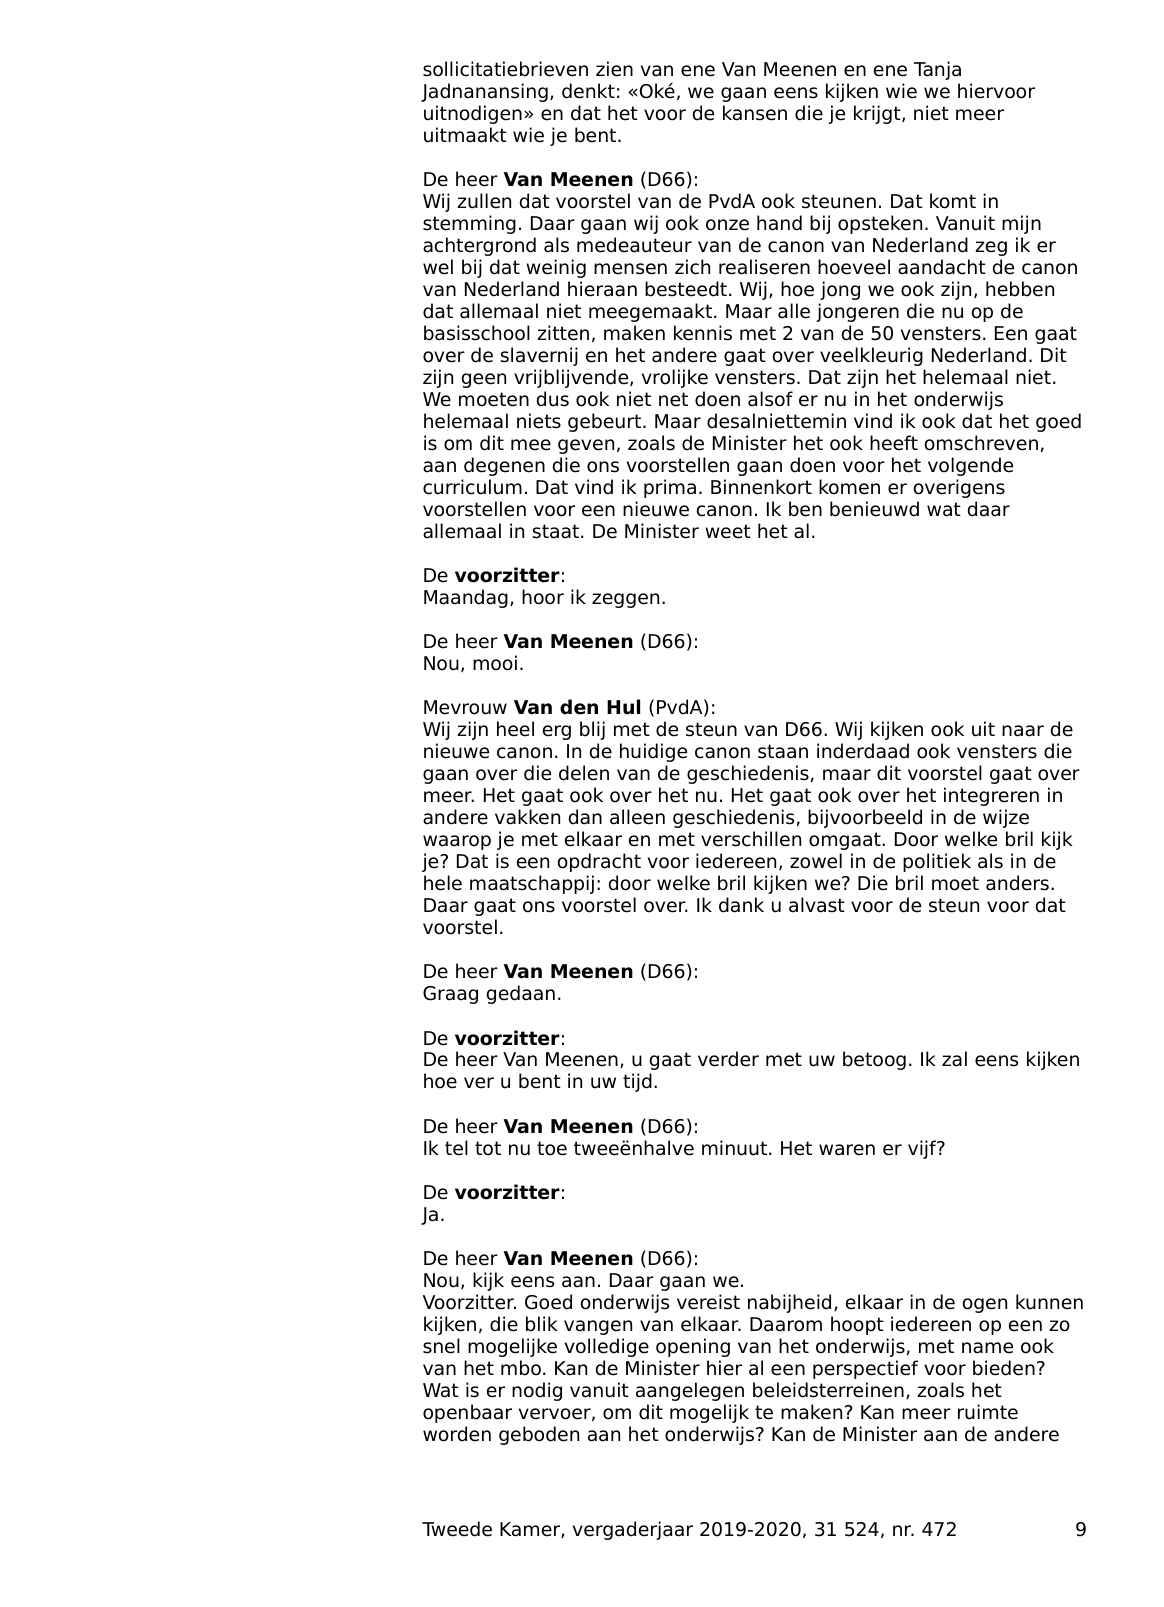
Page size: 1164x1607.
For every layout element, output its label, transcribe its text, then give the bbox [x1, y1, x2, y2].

text De heer Van Meenen (D66): [422, 1248, 1087, 1270]
text De voorzitter: [422, 1182, 1087, 1204]
text Wij zullen dat voorstel van de PvdA ook steunen. Dat komt in stemming. Daar gaan wij ook onze hand bij opsteken. Vanuit mijn achtergrond als medeauteur van de canon van Nederland zeg ik er wel bij dat weinig mensen zich realiseren hoeveel aandacht de canon van Nederland hieraan besteedt. Wij, hoe jong we ook zijn, hebben dat allemaal niet meegemaakt. Maar alle jongeren die nu op de basisschool zitten, maken kennis met 2 van de 50 vensters. Een gaat over de slavernij en het andere gaat over veelkleurig Nederland. Dit zijn geen vrijblijvende, vrolijke vensters. Dat zijn het helemaal niet. We moeten dus ook niet net doen alsof er nu in het onderwijs helemaal niets gebeurt. Maar desalniettemin vind ik ook dat het goed is om dit mee geven, zoals de Minister het ook heeft omschreven, aan degenen die ons voorstellen gaan doen voor het volgende curriculum. Dat vind ik prima. Binnenkort komen er overigens voorstellen voor een nieuwe canon. Ik ben benieuwd wat daar allemaal in staat. De Minister weet het al. [422, 191, 1087, 543]
text Ik tel tot nu toe tweeënhalve minuut. Het waren er vijf? [422, 1137, 1087, 1159]
text sollicitatiebrieven zien van ene Van Meenen en ene Tanja Jadnanansing, denkt: «Oké, we gaan eens kijken wie we hiervoor uitnodigen» en dat het voor de kansen die je krijgt, niet meer uitmaakt wie je bent. [422, 59, 1087, 147]
text Nou, mooi. [422, 653, 1087, 675]
text De heer Van Meenen, u gaat verder met uw betoog. Ik zal eens kijken hoe ver u bent in uw tijd. [422, 1049, 1087, 1093]
text Nou, kijk eens aan. Daar gaan we. [422, 1270, 1087, 1292]
text Wij zijn heel erg blij met de steun van D66. Wij kijken ook uit naar de nieuwe canon. In de huidige canon staan inderdaad ook vensters die gaan over die delen van de geschiedenis, maar dit voorstel gaat over meer. Het gaat ook over het nu. Het gaat ook over het integreren in andere vakken dan alleen geschiedenis, bijvoorbeeld in de wijze waarop je met elkaar en met verschillen omgaat. Door welke bril kijk je? Dat is een opdracht voor iedereen, zowel in de politiek als in de hele maatschappij: door welke bril kijken we? Die bril moet anders. Daar gaat ons voorstel over. Ik dank u alvast voor de steun voor dat voorstel. [422, 719, 1087, 939]
text Mevrouw Van den Hul (PvdA): [422, 697, 1087, 719]
text De heer Van Meenen (D66): [422, 961, 1087, 983]
text Graag gedaan. [422, 983, 1087, 1005]
text De heer Van Meenen (D66): [422, 169, 1087, 191]
text De heer Van Meenen (D66): [422, 1116, 1087, 1137]
text Ja. [422, 1204, 1087, 1226]
text Voorzitter. Goed onderwijs vereist nabijheid, elkaar in de ogen kunnen kijken, die blik vangen van elkaar. Daarom hoopt iedereen op een zo snel mogelijke volledige opening van het onderwijs, met name ook van het mbo. Kan de Minister hier al een perspectief voor bieden? Wat is er nodig vanuit aangelegen beleidsterreinen, zoals het openbaar vervoer, om dit mogelijk te maken? Kan meer ruimte worden geboden aan het onderwijs? Kan de Minister aan de andere [422, 1292, 1087, 1446]
text Maandag, hoor ik zeggen. [422, 587, 1087, 609]
text De voorzitter: [422, 1027, 1087, 1049]
text De heer Van Meenen (D66): [422, 631, 1087, 653]
text De voorzitter: [422, 565, 1087, 587]
